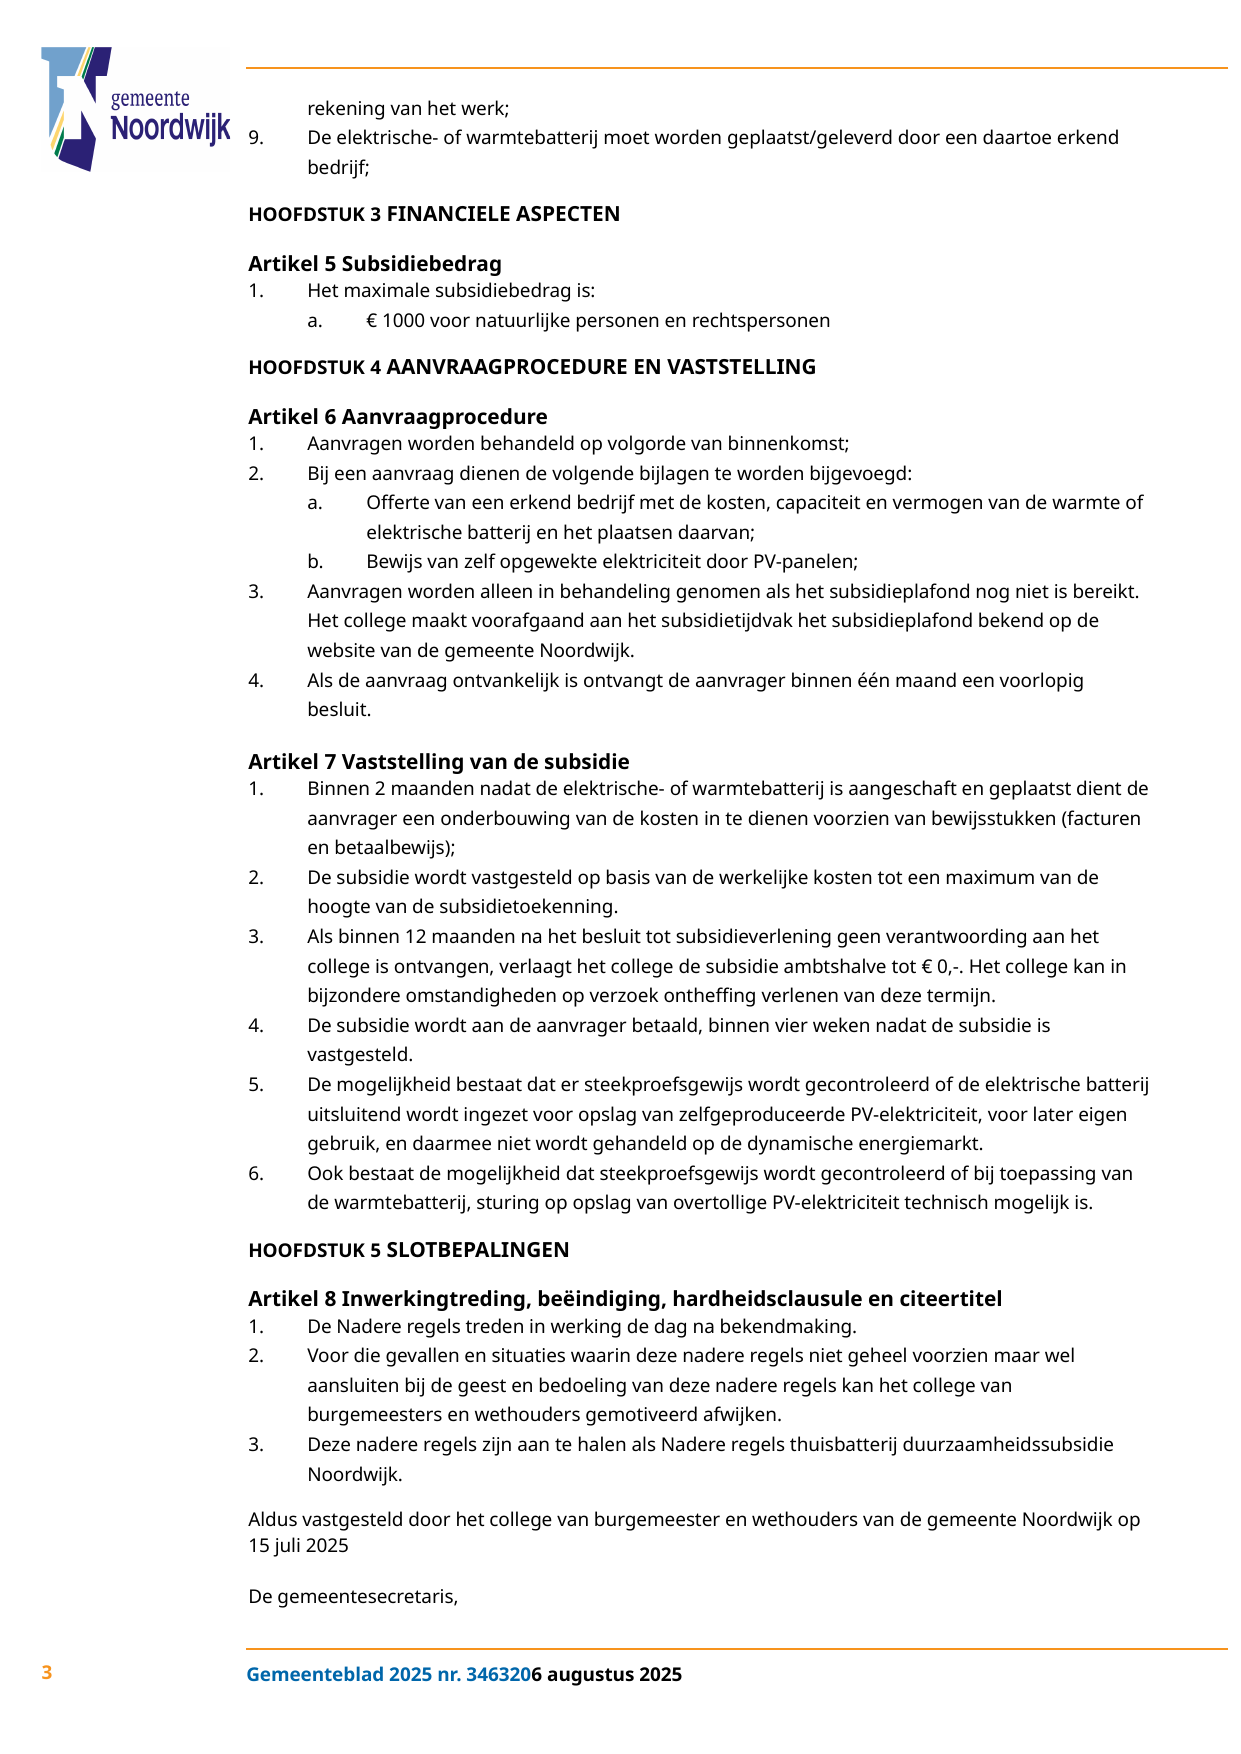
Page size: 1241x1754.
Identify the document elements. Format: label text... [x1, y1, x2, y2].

list Als binnen 12 maanden na het besluit tot subsidieverlening geen verantwoording aan het college is ontvangen, verlaagt het college de subsidie ambtshalve tot € 0,-. Het college kan in bijzondere omstandigheden op verzoek ontheffing verlenen van deze termijn. [248, 923, 1152, 1008]
list Ook bestaat de mogelijkheid dat steekproefsgewijs wordt gecontroleerd of bij toepassing van de warmtebatterij, sturing op opslag van overtollige PV-elektriciteit technisch mogelijk is. [248, 1160, 1152, 1215]
list Als de aanvraag ontvankelijk is ontvangt de aanvrager binnen één maand een voorlopig besluit. [248, 667, 1152, 722]
picture [41, 47, 231, 172]
text De gemeentesecretaris, [248, 1583, 1152, 1609]
list De subsidie wordt vastgesteld op basis van de werkelijke kosten tot een maximum van de hoogte van de subsidietoekenning. [248, 864, 1152, 919]
text Artikel 5 Subsidiebedrag [248, 249, 1152, 277]
text HOOFDSTUK 4 AANVRAAGPROCEDURE EN VASTSTELLING [248, 352, 1152, 381]
list De subsidie wordt aan de aanvrager betaald, binnen vier weken nadat de subsidie is vastgesteld. [248, 1012, 1152, 1067]
list Bewijs van zelf opgewekte elektriciteit door PV-panelen; [307, 548, 1152, 574]
list Deze nadere regels zijn aan te halen als Nadere regels thuisbatterij duurzaamheidssubsidie Noordwijk. [248, 1431, 1152, 1486]
text Aldus vastgesteld door het college van burgemeester en wethouders van de gemeente Noordwijk op 15 juli 2025 [248, 1506, 1152, 1558]
text Artikel 8 Inwerkingtreding, beëindiging, hardheidsclausule en citeertitel [248, 1284, 1152, 1313]
list Aanvragen worden alleen in behandeling genomen als het subsidieplafond nog niet is bereikt. Het college maakt voorafgaand aan het subsidietijdvak het subsidieplafond bekend op de website van de gemeente Noordwijk. [248, 578, 1152, 663]
text Artikel 7 Vaststelling van de subsidie [248, 747, 1152, 775]
list De elektrische- of warmtebatterij moet worden geplaatst/geleverd door een daartoe erkend bedrijf; [248, 124, 1152, 180]
text HOOFDSTUK 3 FINANCIELE ASPECTEN [248, 199, 1152, 228]
list Het maximale subsidiebedrag is: [248, 277, 1152, 303]
text HOOFDSTUK 5 SLOTBEPALINGEN [248, 1235, 1152, 1263]
list Aanvragen worden behandeld op volgorde van binnenkomst; [248, 430, 1152, 456]
list Bij een aanvraag dienen de volgende bijlagen te worden bijgevoegd: [248, 460, 1152, 486]
list € 1000 voor natuurlijke personen en rechtspersonen [307, 307, 1152, 333]
list De Nadere regels treden in werking de dag na bekendmaking. [248, 1313, 1152, 1338]
list Binnen 2 maanden nadat de elektrische- of warmtebatterij is aangeschaft en geplaatst dient de aanvrager een onderbouwing van de kosten in te dienen voorzien van bewijsstukken (facturen en betaalbewijs); [248, 775, 1152, 860]
list Offerte van een erkend bedrijf met de kosten, capaciteit en vermogen van de warmte of elektrische batterij en het plaatsen daarvan; [307, 489, 1152, 545]
list De mogelijkheid bestaat dat er steekproefsgewijs wordt gecontroleerd of de elektrische batterij uitsluitend wordt ingezet voor opslag van zelfgeproduceerde PV-elektriciteit, voor later eigen gebruik, en daarmee niet wordt gehandeld op de dynamische energiemarkt. [248, 1071, 1152, 1156]
list rekening van het werk; [248, 95, 1152, 121]
text Artikel 6 Aanvraagprocedure [248, 402, 1152, 430]
list Voor die gevallen en situaties waarin deze nadere regels niet geheel voorzien maar wel aansluiten bij de geest en bedoeling van deze nadere regels kan het college van burgemeesters en wethouders gemotiveerd afwijken. [248, 1342, 1152, 1427]
